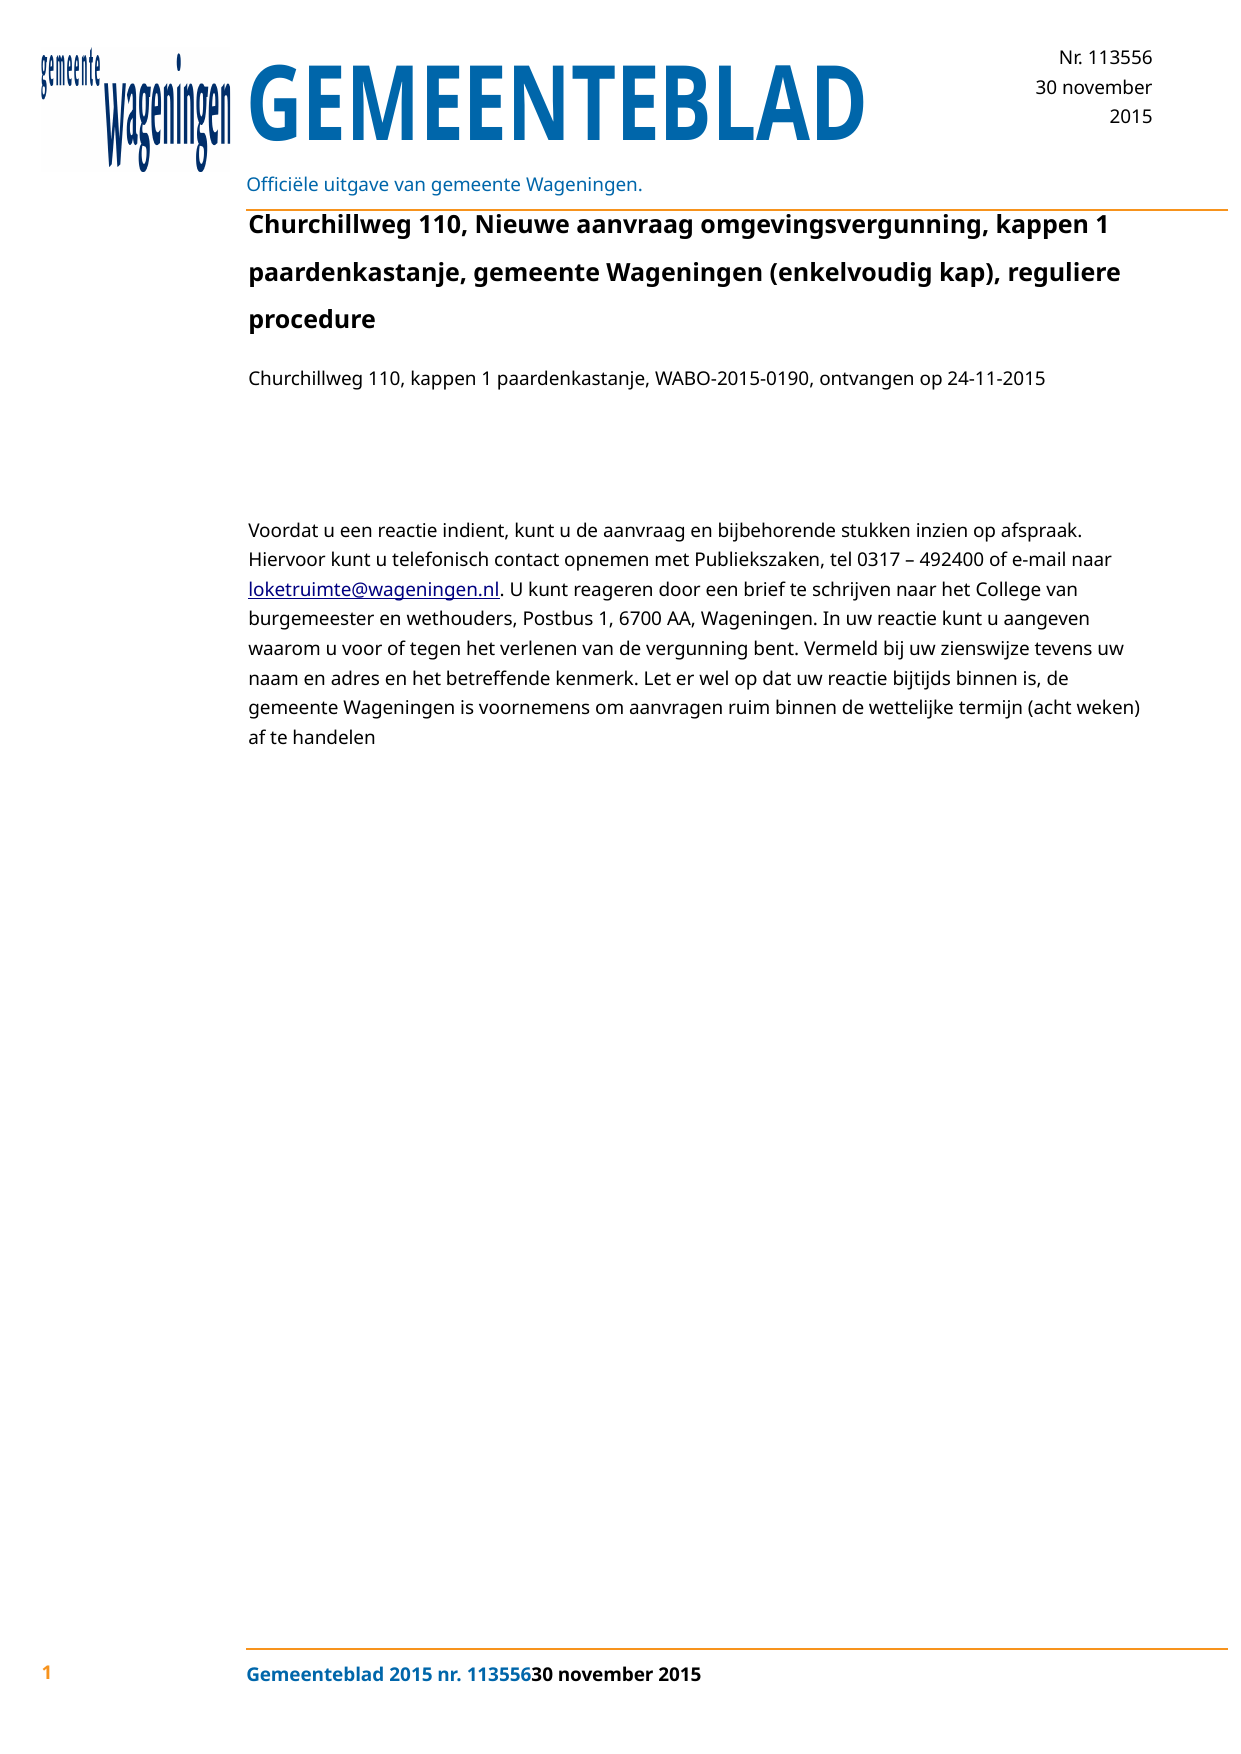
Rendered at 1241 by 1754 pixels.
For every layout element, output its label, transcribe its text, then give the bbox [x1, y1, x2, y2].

text Churchillweg 110, kappen 1 paardenkastanje, WABO-2015-0190, ontvangen op 24-11-2015 [248, 366, 1152, 391]
text Churchillweg 110, Nieuwe aanvraag omgevingsvergunning, kappen 1 paardenkastanje, gemeente Wageningen (enkelvoudig kap), reguliere procedure [248, 211, 1152, 336]
picture [41, 47, 231, 172]
text Voordat u een reactie indient, kunt u de aanvraag en bijbehorende stukken inzien op afspraak. Hiervoor kunt u telefonisch contact opnemen met Publiekszaken, tel 0317 – 492400 of e-mail naar loketruimte@wageningen.nl. U kunt reageren door een brief te schrijven naar het College van burgemeester en wethouders, Postbus 1, 6700 AA, Wageningen. In uw reactie kunt u aangeven waarom u voor of tegen het verlenen van de vergunning bent. Vermeld bij uw zienswijze tevens uw naam en adres en het betreffende kenmerk. Let er wel op dat uw reactie bijtijds binnen is, de gemeente Wageningen is voornemens om aanvragen ruim binnen de wettelijke termijn (acht weken) af te handelen [248, 517, 1152, 749]
